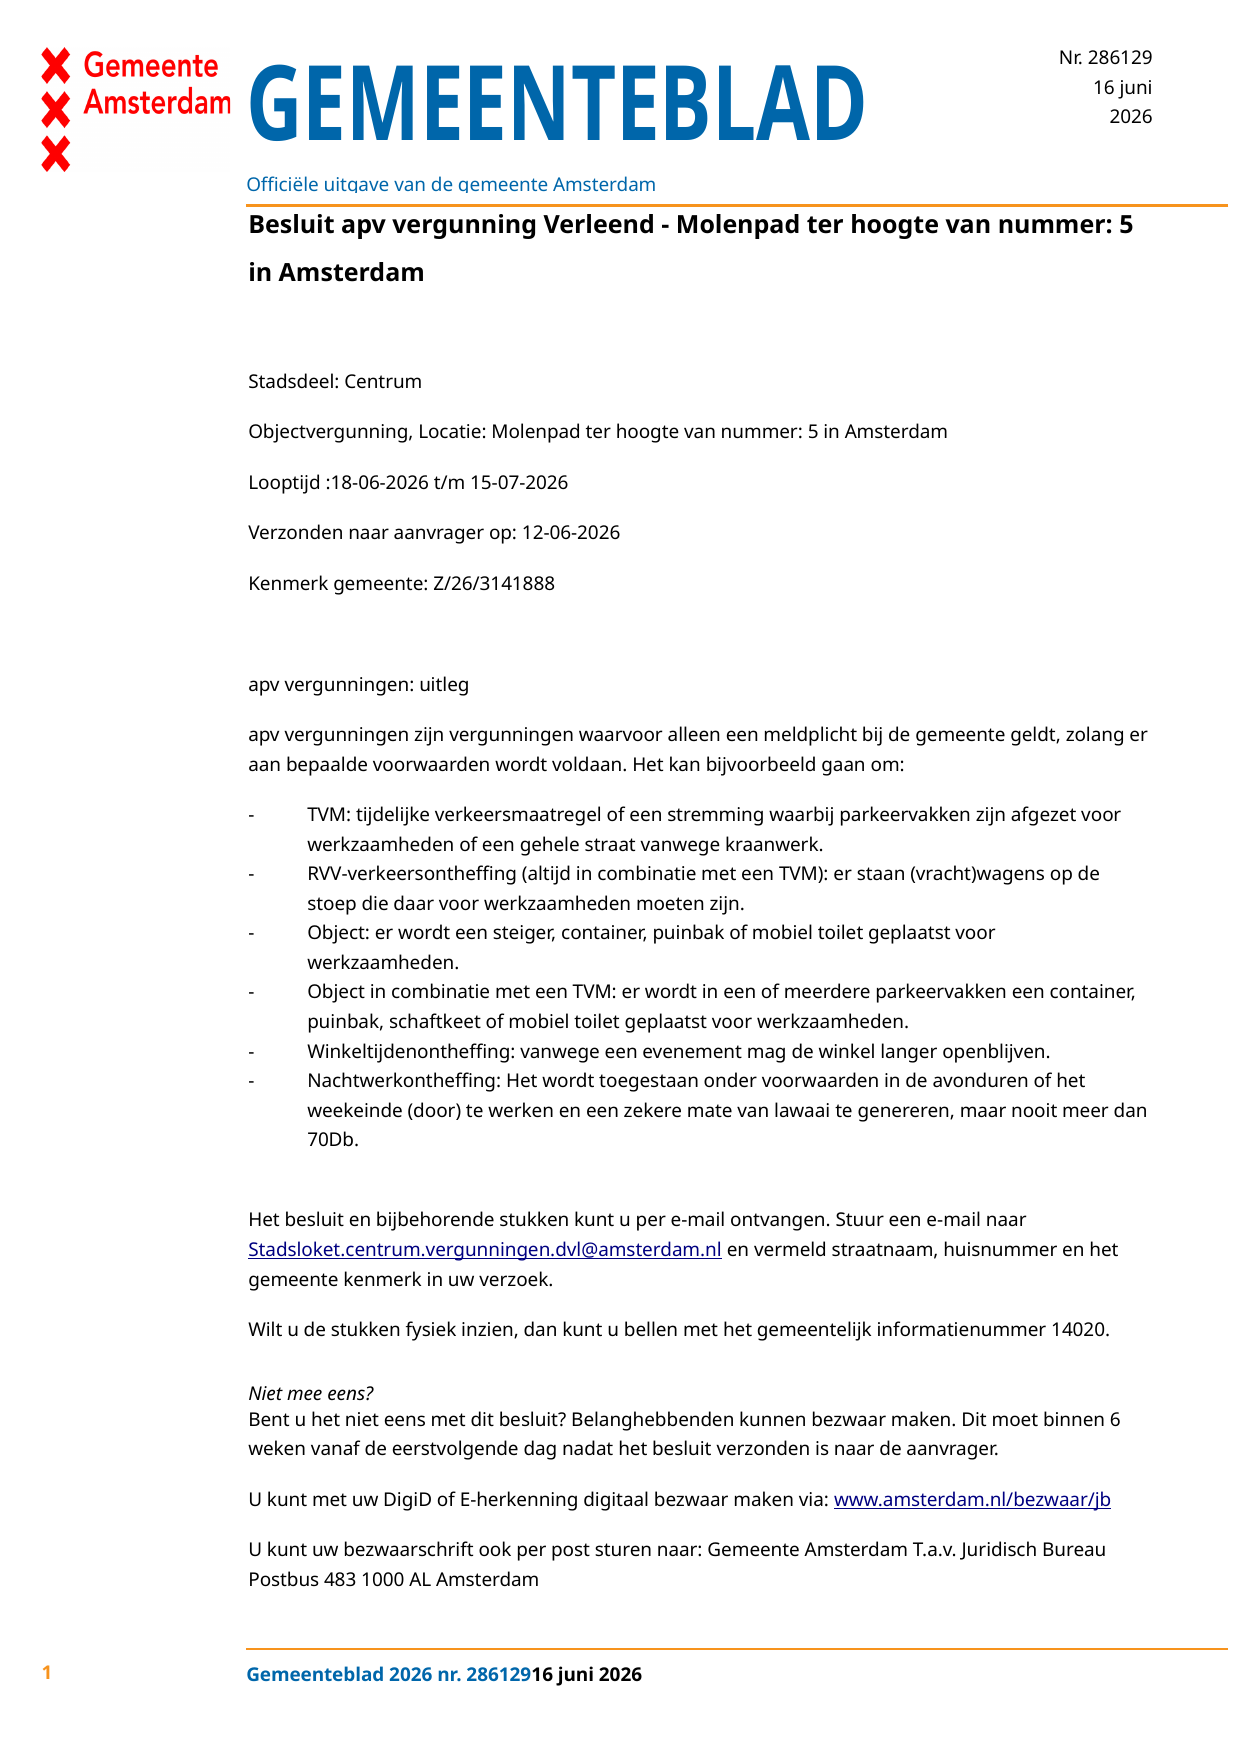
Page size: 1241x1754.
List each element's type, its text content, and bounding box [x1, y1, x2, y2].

picture [41, 47, 231, 172]
text Objectvergunning, Locatie: Molenpad ter hoogte van nummer: 5 in Amsterdam [248, 419, 1152, 444]
list Object: er wordt een steiger, container, puinbak of mobiel toilet geplaatst voor werkzaamheden. [248, 919, 1152, 975]
text U kunt uw bezwaarschrift ook per post sturen naar: Gemeente Amsterdam T.a.v. Juridisch Bureau Postbus 483 1000 AL Amsterdam [248, 1536, 1152, 1592]
text apv vergunningen: uitleg [248, 671, 1152, 697]
text Kenmerk gemeente: Z/26/3141888 [248, 570, 1152, 596]
list Nachtwerkontheffing: Het wordt toegestaan onder voorwaarden in de avonduren of het weekeinde (door) te werken en een zekere mate van lawaai te genereren, maar nooit meer dan 70Db. [248, 1067, 1152, 1152]
text Verzonden naar aanvrager op: 12-06-2026 [248, 519, 1152, 545]
list Winkeltijdenontheffing: vanwege een evenement mag de winkel langer openblijven. [248, 1038, 1152, 1064]
list Object in combinatie met een TVM: er wordt in een of meerdere parkeervakken een container, puinbak, schaftkeet of mobiel toilet geplaatst voor werkzaamheden. [248, 979, 1152, 1034]
text Looptijd :18-06-2026 t/m 15-07-2026 [248, 469, 1152, 495]
list RVV-verkeersontheffing (altijd in combinatie met een TVM): er staan (vracht)wagens op de stoep die daar voor werkzaamheden moeten zijn. [248, 860, 1152, 916]
text apv vergunningen zijn vergunningen waarvoor alleen een meldplicht bij de gemeente geldt, zolang er aan bepaalde voorwaarden wordt voldaan. Het kan bijvoorbeeld gaan om: [248, 721, 1152, 777]
list TVM: tijdelijke verkeersmaatregel of een stremming waarbij parkeervakken zijn afgezet voor werkzaamheden of een gehele straat vanwege kraanwerk. [248, 801, 1152, 857]
text Het besluit en bijbehorende stukken kunt u per e-mail ontvangen. Stuur een e-mail naar Stadsloket.centrum.vergunningen.dvl@amsterdam.nl en vermeld straatnaam, huisnummer en het gemeente kenmerk in uw verzoek. [248, 1207, 1152, 1292]
text Wilt u de stukken fysiek inzien, dan kunt u bellen met het gemeentelijk informatienummer 14020. [248, 1316, 1152, 1342]
text U kunt met uw DigiD of E-herkenning digitaal bezwaar maken via: www.amsterdam.nl/bezwaar/jb [248, 1486, 1152, 1512]
text Stadsdeel: Centrum [248, 368, 1152, 394]
text Niet mee eens? [248, 1380, 1152, 1406]
text Besluit apv vergunning Verleend - Molenpad ter hoogte van nummer: 5 in Amsterdam [248, 207, 1152, 288]
text Bent u het niet eens met dit besluit? Belanghebbenden kunnen bezwaar maken. Dit moet binnen 6 weken vanaf de eerstvolgende dag nadat het besluit verzonden is naar de aanvrager. [248, 1406, 1152, 1461]
